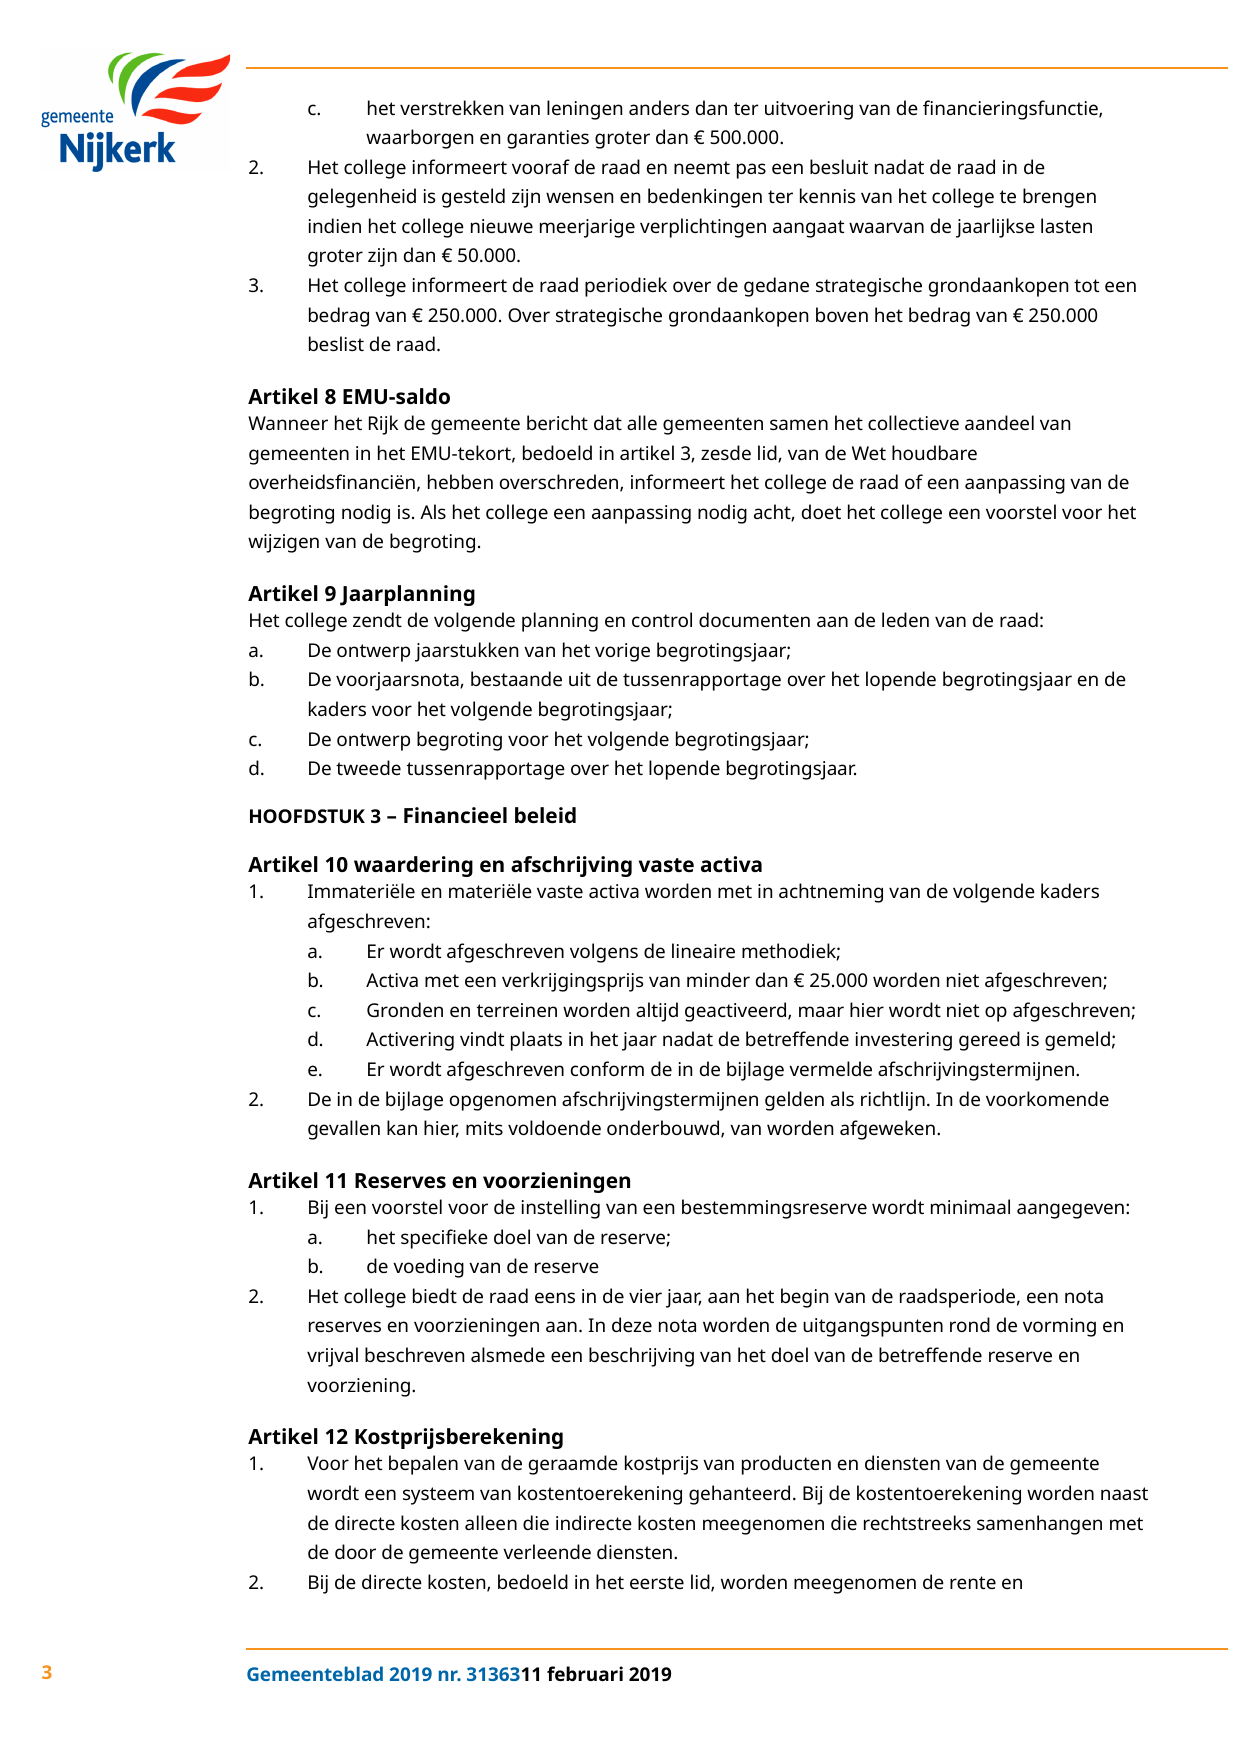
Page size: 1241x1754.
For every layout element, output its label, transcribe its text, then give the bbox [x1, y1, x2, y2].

list Er wordt afgeschreven conform de in de bijlage vermelde afschrijvingstermijnen. [307, 1056, 1152, 1082]
list Immateriële en materiële vaste activa worden met in achtneming van de volgende kaders afgeschreven: [248, 879, 1152, 934]
text Artikel 11 Reserves en voorzieningen [248, 1166, 1152, 1194]
list het specifieke doel van de reserve; [307, 1224, 1152, 1249]
list Activa met een verkrijgingsprijs van minder dan € 25.000 worden niet afgeschreven; [307, 967, 1152, 993]
list Er wordt afgeschreven volgens de lineaire methodiek; [307, 938, 1152, 964]
list De ontwerp jaarstukken van het vorige begrotingsjaar; [248, 637, 1152, 663]
text Artikel 10 waardering en afschrijving vaste activa [248, 850, 1152, 879]
list de voeding van de reserve [307, 1253, 1152, 1279]
list Het college biedt de raad eens in de vier jaar, aan het begin van de raadsperiode, een nota reserves en voorzieningen aan. In deze nota worden de uitgangspunten rond de vorming en vrijval beschreven alsmede een beschrijving van het doel van de betreffende reserve en voorziening. [248, 1283, 1152, 1397]
list De ontwerp begroting voor het volgende begrotingsjaar; [248, 726, 1152, 752]
text Het college zendt de volgende planning en control documenten aan de leden van de raad: [248, 607, 1152, 633]
list De in de bijlage opgenomen afschrijvingstermijnen gelden als richtlijn. In de voorkomende gevallen kan hier, mits voldoende onderbouwd, van worden afgeweken. [248, 1086, 1152, 1141]
text Artikel 12 Kostprijsberekening [248, 1422, 1152, 1451]
list Gronden en terreinen worden altijd geactiveerd, maar hier wordt niet op afgeschreven; [307, 997, 1152, 1023]
text Wanneer het Rijk de gemeente bericht dat alle gemeenten samen het collectieve aandeel van gemeenten in het EMU-tekort, bedoeld in artikel 3, zesde lid, van de Wet houdbare overheidsfinanciën, hebben overschreden, informeert het college de raad of een aanpassing van de begroting nodig is. Als het college een aanpassing nodig acht, doet het college een voorstel voor het wijzigen van de begroting. [248, 410, 1152, 554]
text HOOFDSTUK 3 – Financieel beleid [248, 801, 1152, 829]
list De voorjaarsnota, bestaande uit de tussenrapportage over het lopende begrotingsjaar en de kaders voor het volgende begrotingsjaar; [248, 667, 1152, 722]
list Activering vindt plaats in het jaar nadat de betreffende investering gereed is gemeld; [307, 1027, 1152, 1052]
list Het college informeert vooraf de raad en neemt pas een besluit nadat de raad in de gelegenheid is gesteld zijn wensen en bedenkingen ter kennis van het college te brengen indien het college nieuwe meerjarige verplichtingen aangaat waarvan de jaarlijkse lasten groter zijn dan € 50.000. [248, 154, 1152, 268]
list Het college informeert de raad periodiek over de gedane strategische grondaankopen tot een bedrag van € 250.000. Over strategische grondaankopen boven het bedrag van € 250.000 beslist de raad. [248, 272, 1152, 357]
list Bij de directe kosten, bedoeld in het eerste lid, worden meegenomen de rente en [248, 1569, 1152, 1595]
list het verstrekken van leningen anders dan ter uitvoering van de financieringsfunctie, waarborgen en garanties groter dan € 500.000. [307, 95, 1152, 150]
list De tweede tussenrapportage over het lopende begrotingsjaar. [248, 755, 1152, 781]
text Artikel 9 Jaarplanning [248, 579, 1152, 607]
list Bij een voorstel voor de instelling van een bestemmingsreserve wordt minimaal aangegeven: [248, 1194, 1152, 1220]
list Voor het bepalen van de geraamde kostprijs van producten en diensten van de gemeente wordt een systeem van kostentoerekening gehanteerd. Bij de kostentoerekening worden naast de directe kosten alleen die indirecte kosten meegenomen die rechtstreeks samenhangen met de door de gemeente verleende diensten. [248, 1451, 1152, 1565]
picture [41, 47, 231, 172]
text Artikel 8 EMU-saldo [248, 382, 1152, 410]
